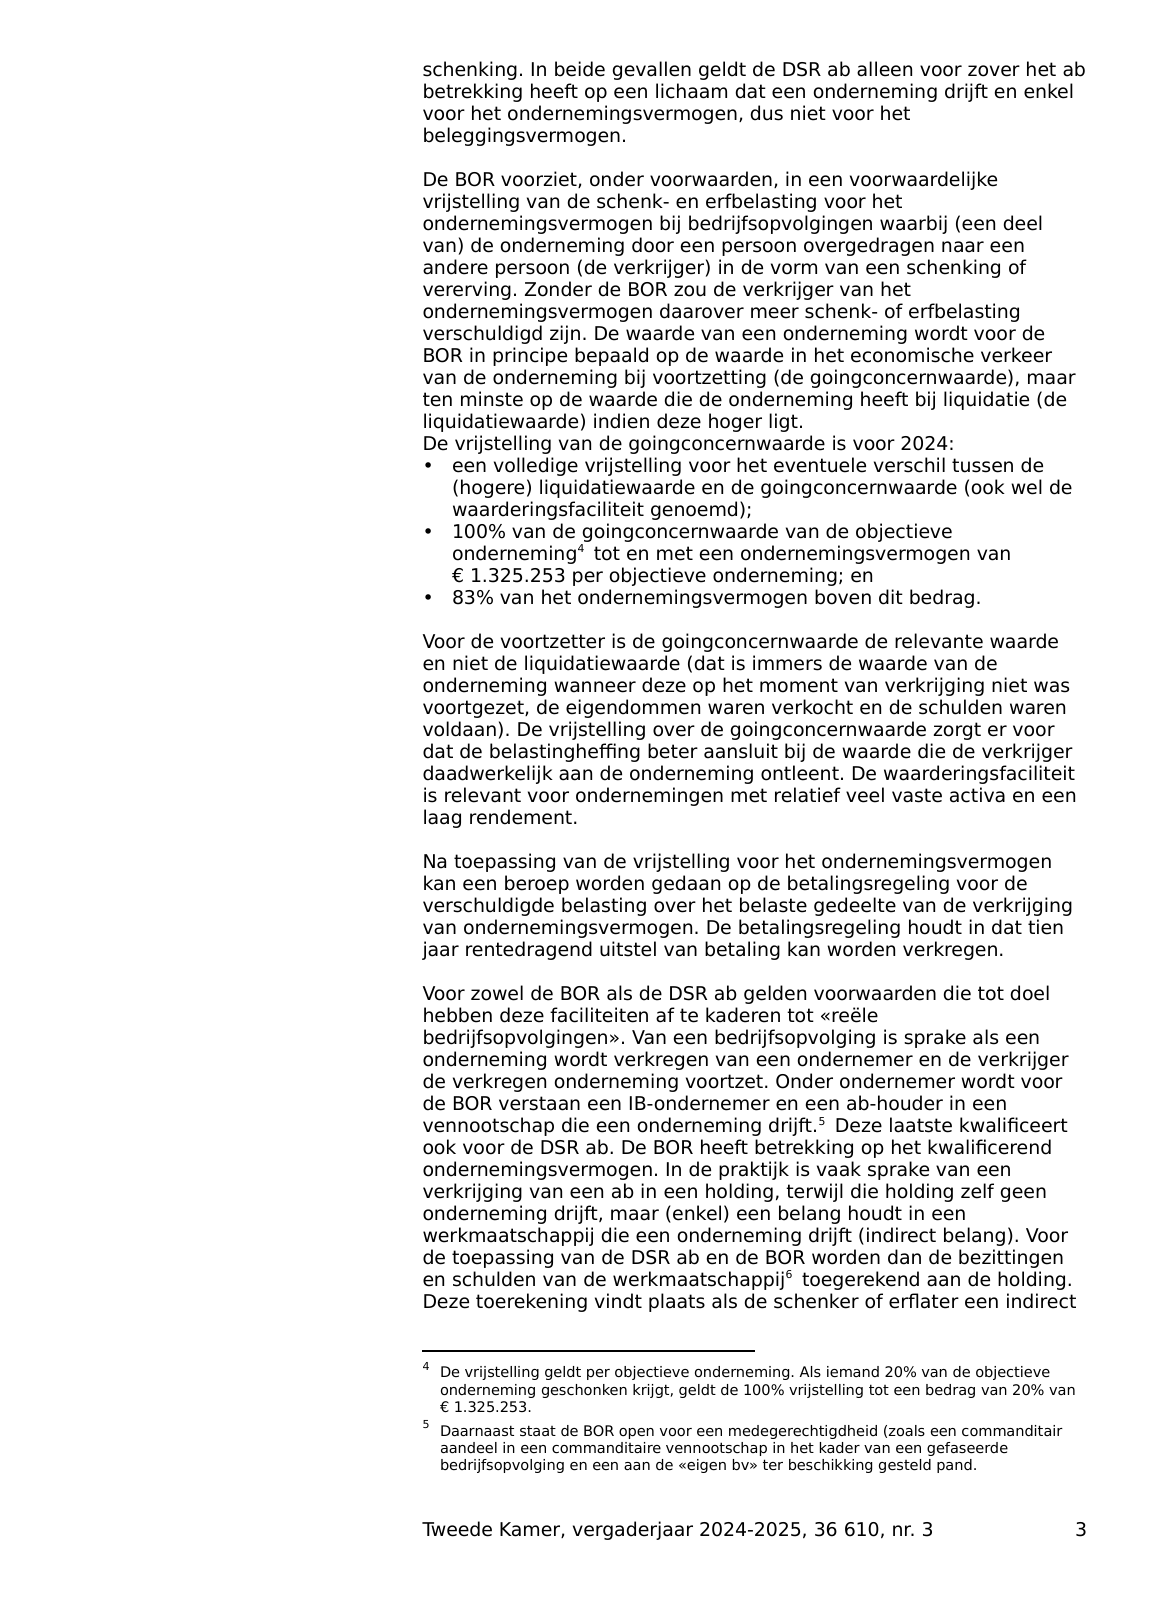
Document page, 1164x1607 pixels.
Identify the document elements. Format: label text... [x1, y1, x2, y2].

text De vrijstelling van de goingconcernwaarde is voor 2024: [422, 433, 1087, 455]
text Daarnaast staat de BOR open voor een medegerechtigdheid (zoals een commanditair aandeel in een commanditaire vennootschap in het kader van een gefaseerde bedrijfsopvolging en een aan de «eigen bv» ter beschikking gesteld pand. [422, 1418, 1087, 1474]
text Voor zowel de BOR als de DSR ab gelden voorwaarden die tot doel hebben deze faciliteiten af te kaderen tot «reële bedrijfsopvolgingen». Van een bedrijfsopvolging is sprake als een onderneming wordt verkregen van een ondernemer en de verkrijger de verkregen onderneming voortzet. Onder ondernemer wordt voor de BOR verstaan een IB-ondernemer en een ab-houder in een vennootschap die een onderneming drijft. Deze laatste kwalificeert ook voor de DSR ab. De BOR heeft betrekking op het kwalificerend ondernemingsvermogen. In de praktijk is vaak sprake van een verkrijging van een ab in een holding, terwijl die holding zelf geen onderneming drijft, maar (enkel) een belang houdt in een werkmaatschappij die een onderneming drijft (indirect belang). Voor de toepassing van de DSR ab en de BOR worden dan de bezittingen en schulden van de werkmaatschappij toegerekend aan de holding. Deze toerekening vindt plaats als de schenker of erflater een indirect [422, 983, 1087, 1313]
text Na toepassing van de vrijstelling voor het ondernemingsvermogen kan een beroep worden gedaan op de betalingsregeling voor de verschuldigde belasting over het belaste gedeelte van de verkrijging van ondernemingsvermogen. De betalingsregeling houdt in dat tien jaar rentedragend uitstel van betaling kan worden verkregen. [422, 851, 1087, 961]
text schenking. In beide gevallen geldt de DSR ab alleen voor zover het ab betrekking heeft op een lichaam dat een onderneming drijft en enkel voor het ondernemingsvermogen, dus niet voor het beleggingsvermogen. [422, 59, 1087, 147]
text • 100% van de goingconcernwaarde van de objectieve onderneming tot en met een ondernemingsvermogen van € 1.325.253 per objectieve onderneming; en [422, 521, 1087, 587]
text • een volledige vrijstelling voor het eventuele verschil tussen de (hogere) liquidatiewaarde en de goingconcernwaarde (ook wel de waarderingsfaciliteit genoemd); [422, 455, 1087, 521]
text Voor de voortzetter is de goingconcernwaarde de relevante waarde en niet de liquidatiewaarde (dat is immers de waarde van de onderneming wanneer deze op het moment van verkrijging niet was voortgezet, de eigendommen waren verkocht en de schulden waren voldaan). De vrijstelling over de goingconcernwaarde zorgt er voor dat de belastingheffing beter aansluit bij de waarde die de verkrijger daadwerkelijk aan de onderneming ontleent. De waarderingsfaciliteit is relevant voor ondernemingen met relatief veel vaste activa en een laag rendement. [422, 631, 1087, 829]
text De BOR voorziet, onder voorwaarden, in een voorwaardelijke vrijstelling van de schenk- en erfbelasting voor het ondernemingsvermogen bij bedrijfsopvolgingen waarbij (een deel van) de onderneming door een persoon overgedragen naar een andere persoon (de verkrijger) in de vorm van een schenking of vererving. Zonder de BOR zou de verkrijger van het ondernemingsvermogen daarover meer schenk- of erfbelasting verschuldigd zijn. De waarde van een onderneming wordt voor de BOR in principe bepaald op de waarde in het economische verkeer van de onderneming bij voortzetting (de goingconcernwaarde), maar ten minste op de waarde die de onderneming heeft bij liquidatie (de liquidatiewaarde) indien deze hoger ligt. [422, 169, 1087, 433]
text • 83% van het ondernemingsvermogen boven dit bedrag. [422, 587, 1087, 609]
text De vrijstelling geldt per objectieve onderneming. Als iemand 20% van de objectieve onderneming geschonken krijgt, geldt de 100% vrijstelling tot een bedrag van 20% van € 1.325.253. [422, 1360, 1087, 1416]
